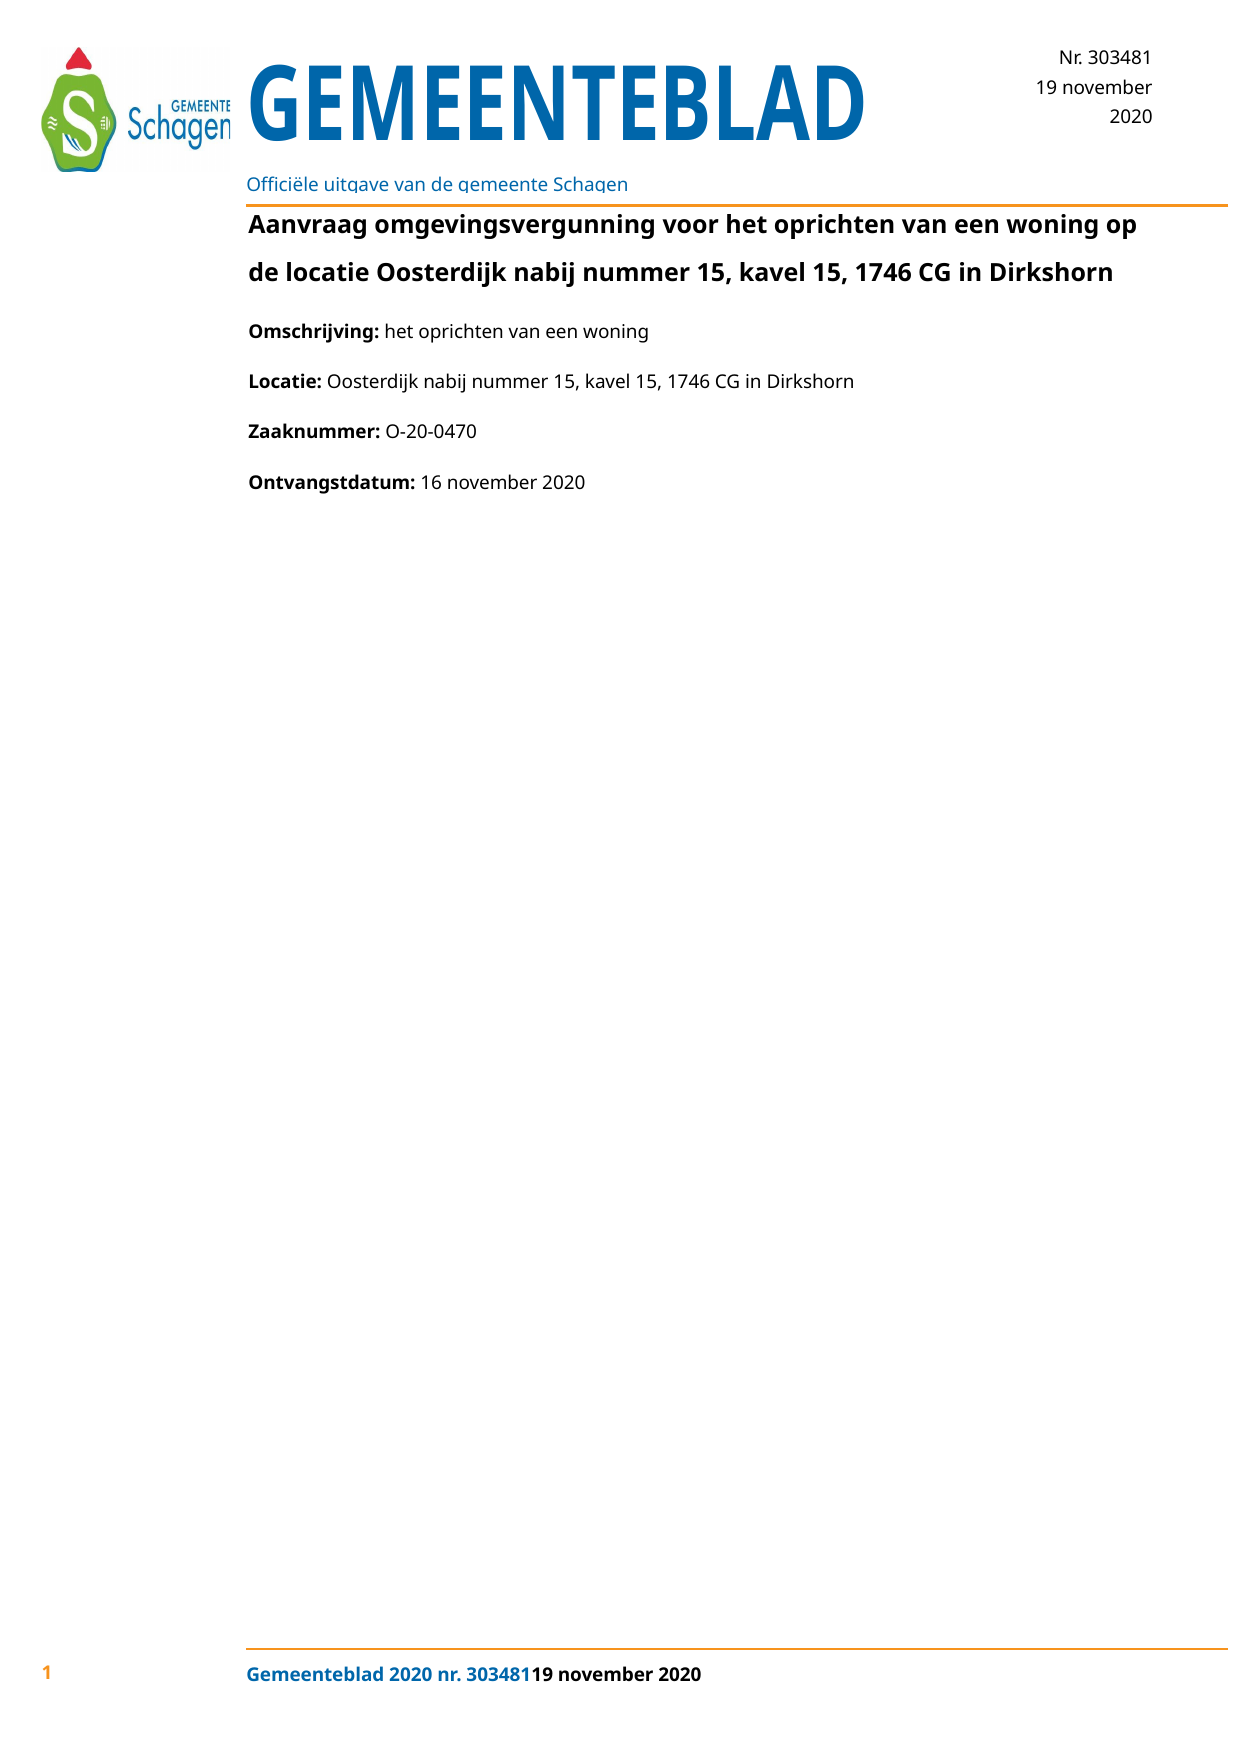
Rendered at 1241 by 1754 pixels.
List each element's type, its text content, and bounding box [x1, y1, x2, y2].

text Ontvangstdatum: 16 november 2020 [248, 469, 1152, 495]
picture [41, 47, 231, 172]
text Aanvraag omgevingsvergunning voor het oprichten van een woning op de locatie Oosterdijk nabij nummer 15, kavel 15, 1746 CG in Dirkshorn [248, 207, 1152, 288]
text Omschrijving: het oprichten van een woning [248, 318, 1152, 344]
text Zaaknummer: O-20-0470 [248, 419, 1152, 444]
text Locatie: Oosterdijk nabij nummer 15, kavel 15, 1746 CG in Dirkshorn [248, 368, 1152, 394]
